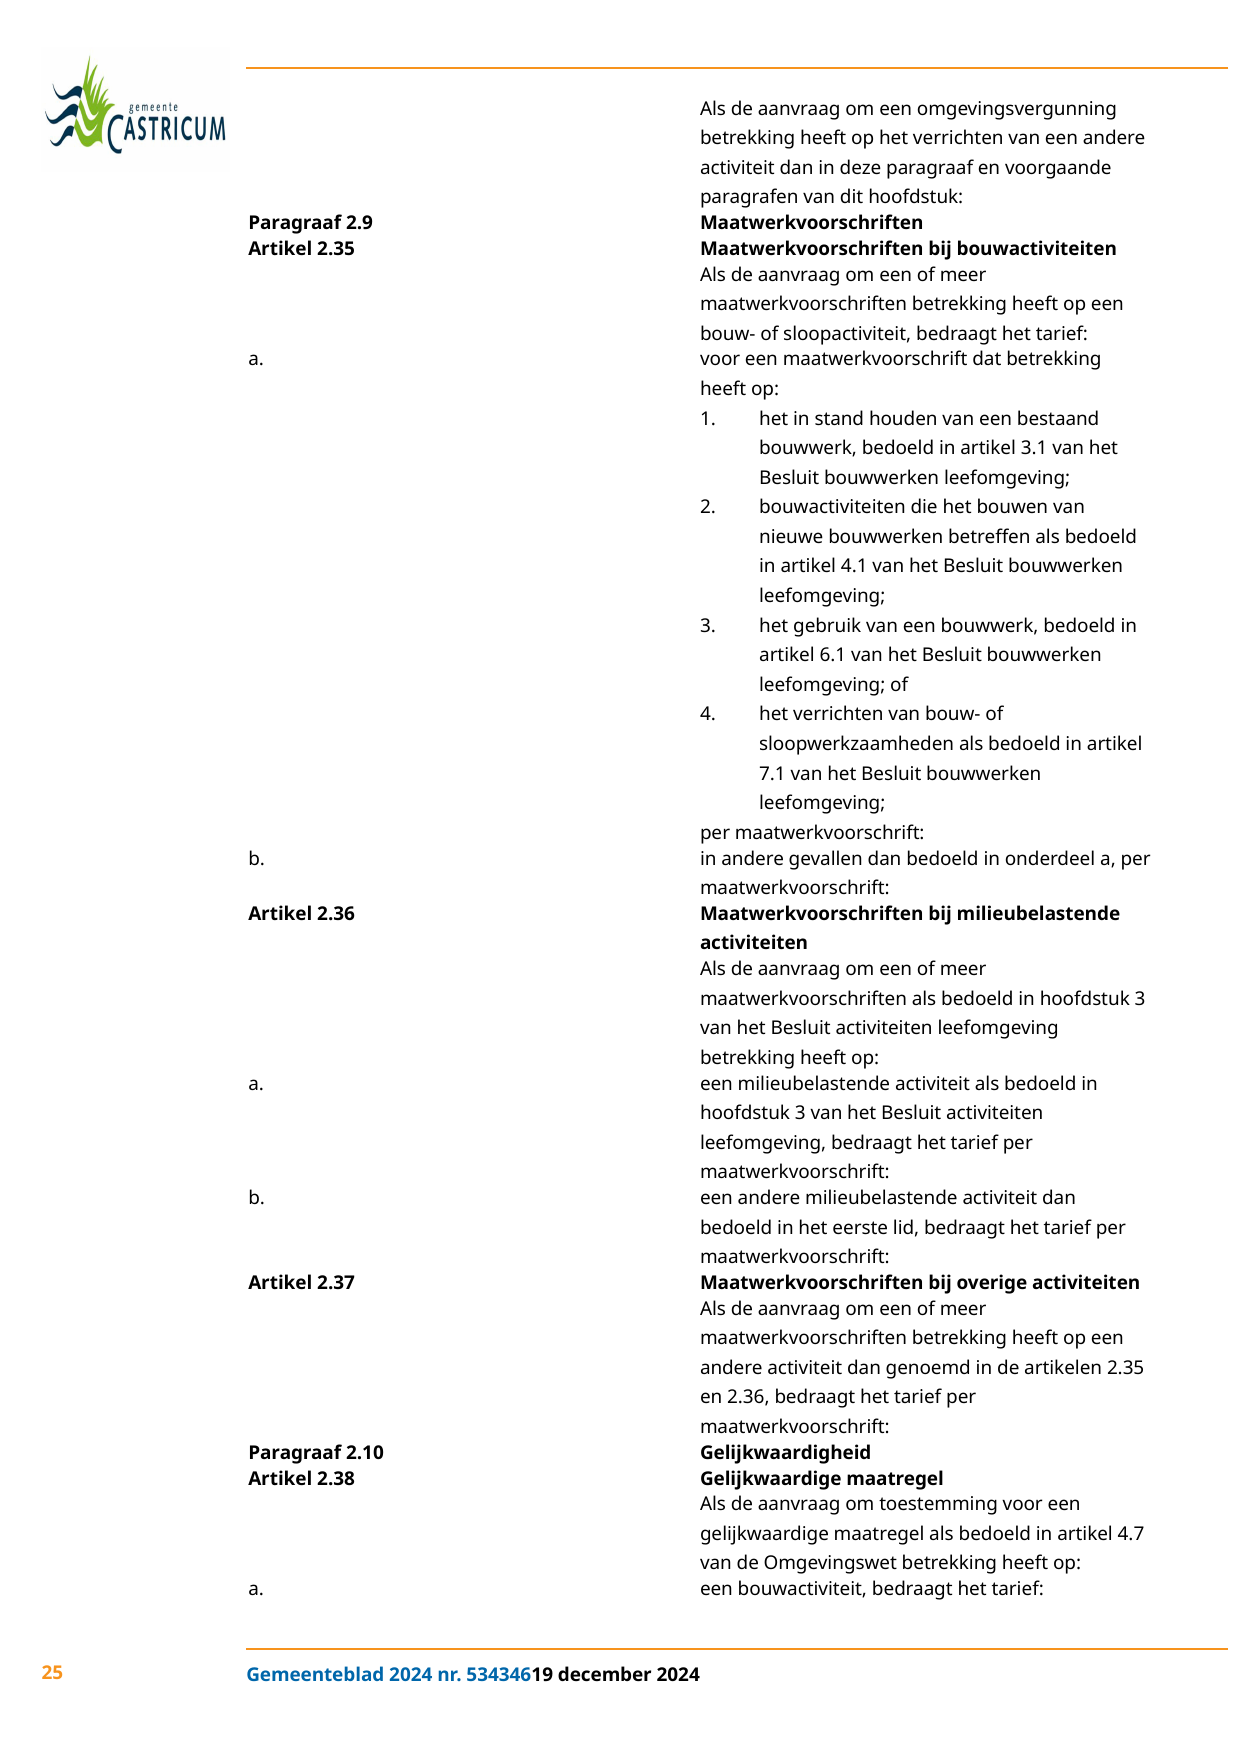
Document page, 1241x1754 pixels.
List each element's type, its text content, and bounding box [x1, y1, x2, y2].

table_cell een milieubelastende activiteit als bedoeld in hoofdstuk 3 van het Besluit activiteiten leefomgeving, bedraagt het tarief per maatwerkvoorschrift: [700, 1070, 1152, 1184]
table_cell een bouwactiviteit, bedraagt het tarief: [700, 1575, 1152, 1601]
table_cell Als de aanvraag om toestemming voor een gelijkwaardige maatregel als bedoeld in artikel 4.7 van de Omgevingswet betrekking heeft op: [700, 1490, 1152, 1575]
table_cell a. [248, 1070, 700, 1184]
table_cell Paragraaf 2.9 [248, 209, 700, 235]
table_cell Artikel 2.35 [248, 235, 700, 261]
picture [41, 47, 231, 172]
table_cell [248, 1490, 700, 1575]
table_cell [248, 95, 700, 209]
table_cell Maatwerkvoorschriften bij overige activiteiten [700, 1269, 1152, 1295]
table_cell Maatwerkvoorschriften bij milieubelastende activiteiten [700, 900, 1152, 955]
table_cell a. [248, 1575, 700, 1601]
table_cell Maatwerkvoorschriften [700, 209, 1152, 235]
table_cell [248, 1295, 700, 1439]
table_cell voor een maatwerkvoorschrift dat betrekking heeft op: het in stand houden van een bestaand bouwwerk, bedoeld in artikel 3.1 van het Besluit bouwwerken leefomgeving; bouwactiviteiten die het bouwen van nieuwe bouwwerken betreffen als bedoeld in artikel 4.1 van het Besluit bouwwerken leefomgeving; het gebruik van een bouwwerk, bedoeld in artikel 6.1 van het Besluit bouwwerken leefomgeving; of het verrichten van bouw- of sloopwerkzaamheden als bedoeld in artikel 7.1 van het Besluit bouwwerken leefomgeving; per maatwerkvoorschrift: [700, 346, 1152, 845]
table_cell Artikel 2.36 [248, 900, 700, 955]
table_cell Gelijkwaardige maatregel [700, 1465, 1152, 1490]
table_cell a. [248, 346, 700, 845]
table_cell Artikel 2.37 [248, 1269, 700, 1295]
table_cell Als de aanvraag om een of meer maatwerkvoorschriften betrekking heeft op een andere activiteit dan genoemd in de artikelen 2.35 en 2.36, bedraagt het tarief per maatwerkvoorschrift: [700, 1295, 1152, 1439]
table_cell Artikel 2.38 [248, 1465, 700, 1490]
table_cell Paragraaf 2.10 [248, 1439, 700, 1465]
table_cell [248, 261, 700, 346]
table_cell in andere gevallen dan bedoeld in onderdeel a, per maatwerkvoorschrift: [700, 845, 1152, 900]
table_cell b. [248, 1184, 700, 1269]
table_cell Maatwerkvoorschriften bij bouwactiviteiten [700, 235, 1152, 261]
table_cell een andere milieubelastende activiteit dan bedoeld in het eerste lid, bedraagt het tarief per maatwerkvoorschrift: [700, 1184, 1152, 1269]
table_cell b. [248, 845, 700, 900]
table_cell [248, 955, 700, 1070]
table_cell Als de aanvraag om een of meer maatwerkvoorschriften betrekking heeft op een bouw- of sloopactiviteit, bedraagt het tarief: [700, 261, 1152, 346]
table_cell Gelijkwaardigheid [700, 1439, 1152, 1465]
table_cell Als de aanvraag om een of meer maatwerkvoorschriften als bedoeld in hoofdstuk 3 van het Besluit activiteiten leefomgeving betrekking heeft op: [700, 955, 1152, 1070]
table_cell Als de aanvraag om een omgevingsvergunning betrekking heeft op het verrichten van een andere activiteit dan in deze paragraaf en voorgaande paragrafen van dit hoofdstuk: [700, 95, 1152, 209]
